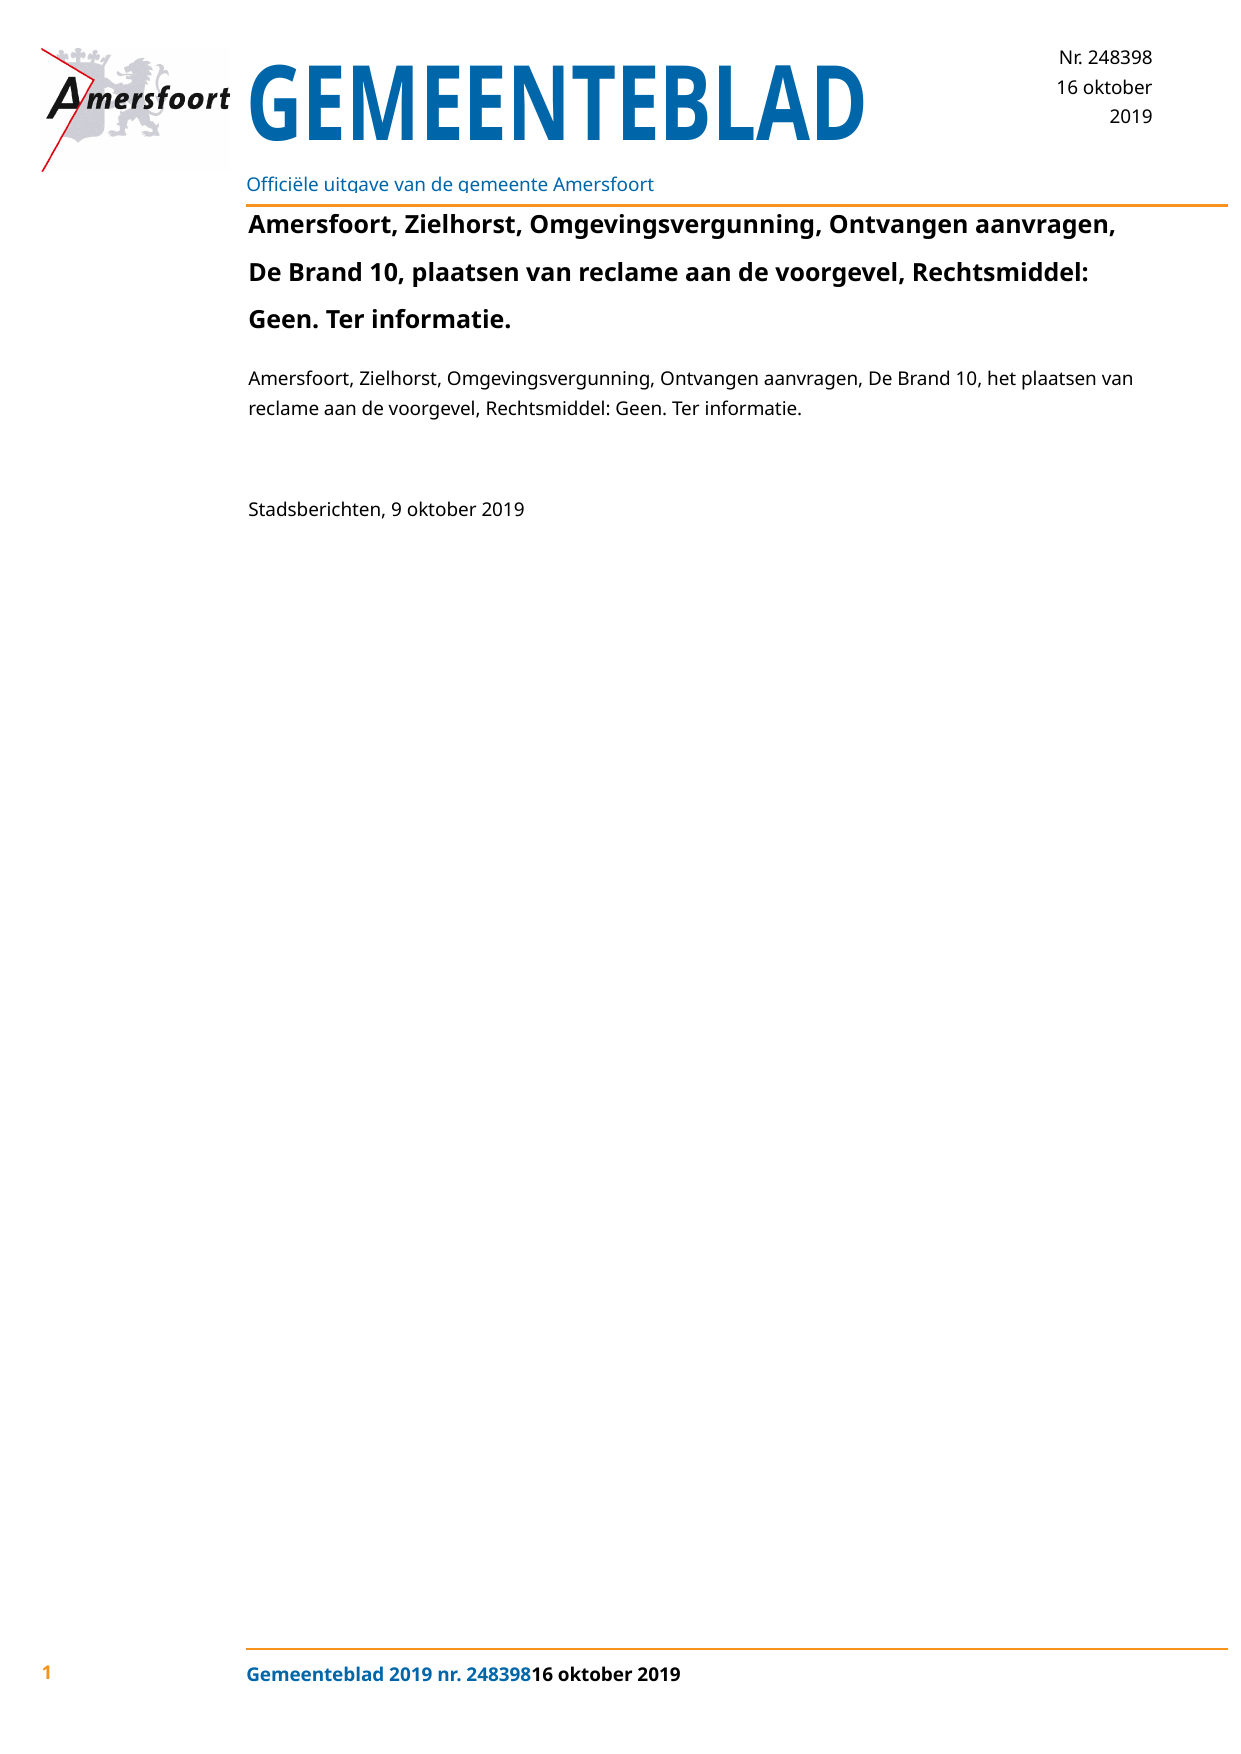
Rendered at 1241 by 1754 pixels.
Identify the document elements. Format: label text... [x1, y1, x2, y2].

picture [41, 47, 231, 172]
text Amersfoort, Zielhorst, Omgevingsvergunning, Ontvangen aanvragen, De Brand 10, het plaatsen van reclame aan de voorgevel, Rechtsmiddel: Geen. Ter informatie. [248, 366, 1152, 421]
text Stadsberichten, 9 oktober 2019 [248, 496, 1152, 522]
text Amersfoort, Zielhorst, Omgevingsvergunning, Ontvangen aanvragen, De Brand 10, plaatsen van reclame aan de voorgevel, Rechtsmiddel: Geen. Ter informatie. [248, 207, 1152, 336]
